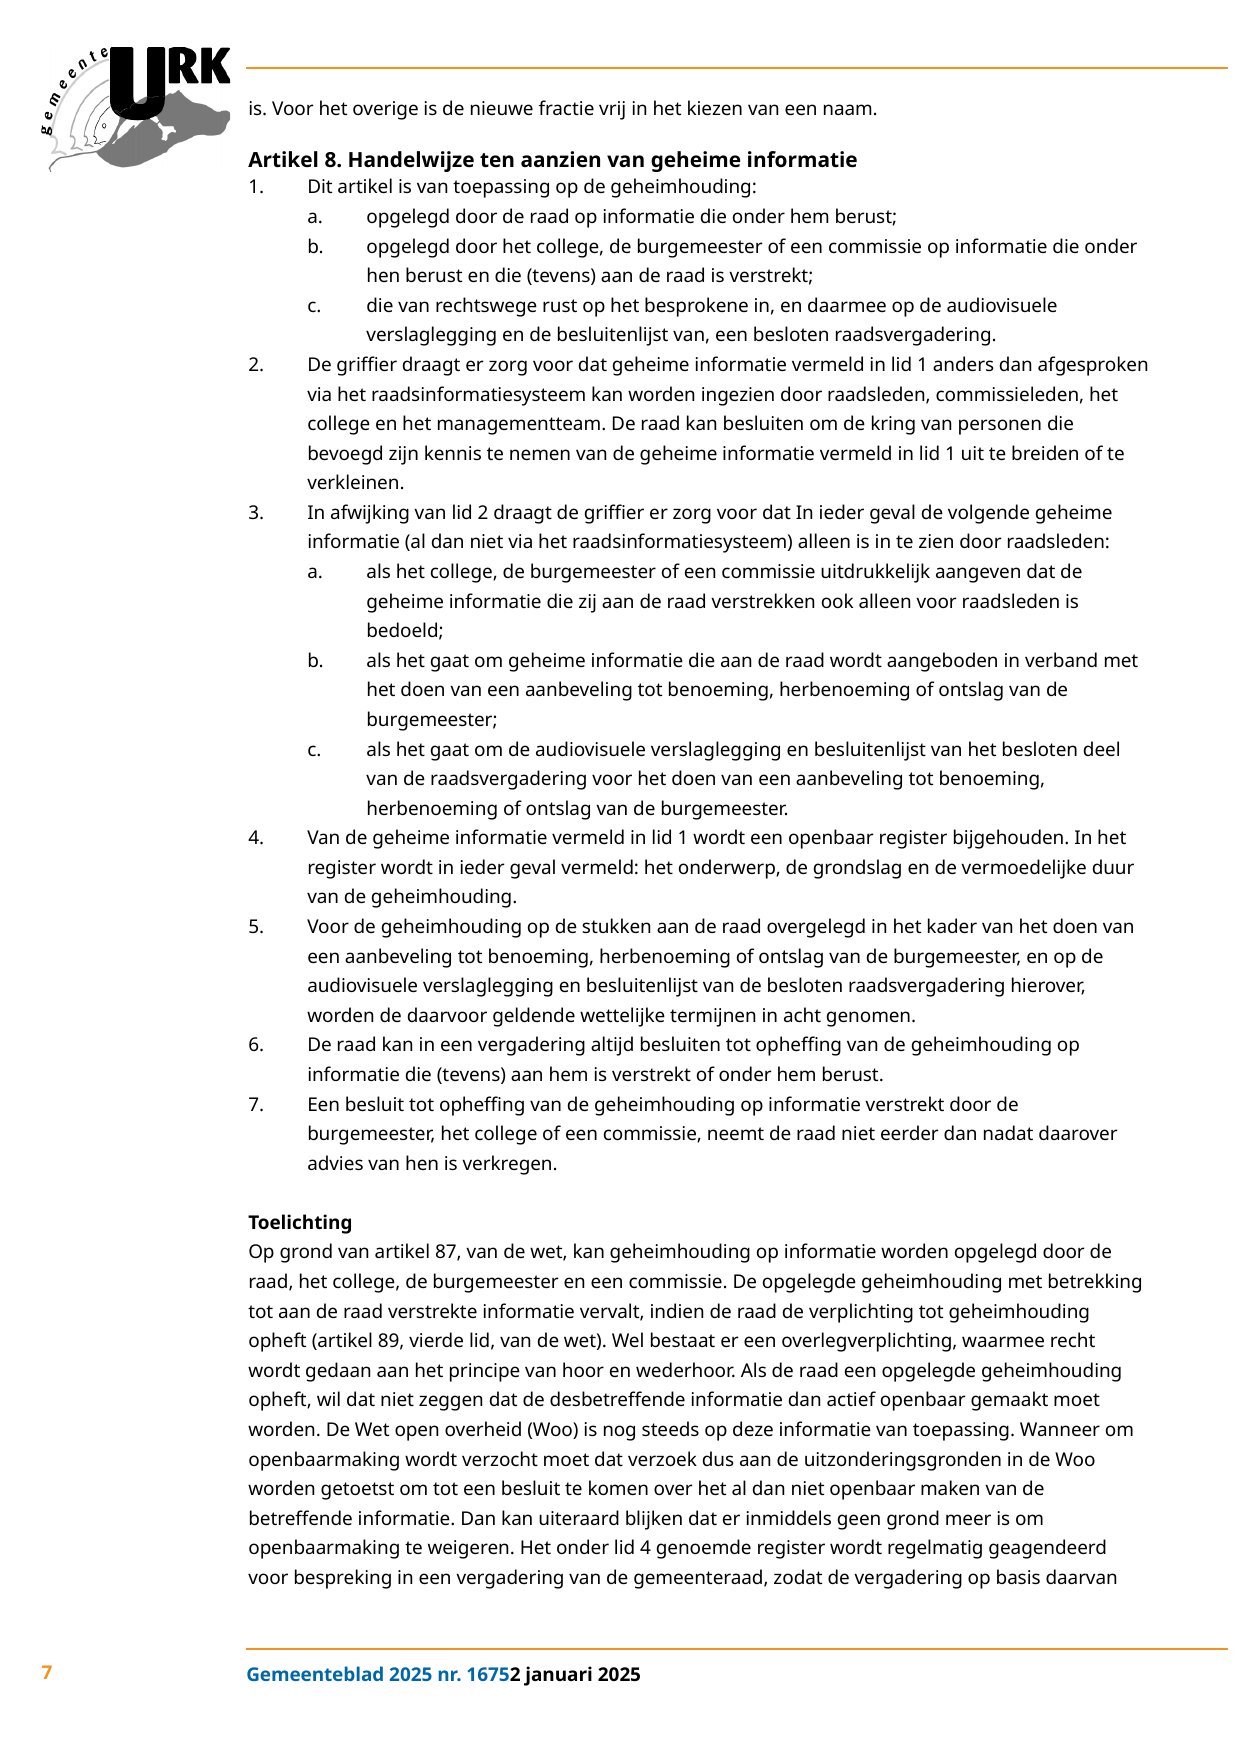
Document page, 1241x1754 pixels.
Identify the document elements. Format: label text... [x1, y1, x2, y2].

list Van de geheime informatie vermeld in lid 1 wordt een openbaar register bijgehouden. In het register wordt in ieder geval vermeld: het onderwerp, de grondslag en de vermoedelijke duur van de geheimhouding. [248, 824, 1152, 909]
list In afwijking van lid 2 draagt de griffier er zorg voor dat In ieder geval de volgende geheime informatie (al dan niet via het raadsinformatiesysteem) alleen is in te zien door raadsleden: [248, 499, 1152, 554]
list De raad kan in een vergadering altijd besluiten tot opheffing van de geheimhouding op informatie die (tevens) aan hem is verstrekt of onder hem berust. [248, 1032, 1152, 1087]
list Een besluit tot opheffing van de geheimhouding op informatie verstrekt door de burgemeester, het college of een commissie, neemt de raad niet eerder dan nadat daarover advies van hen is verkregen. [248, 1091, 1152, 1176]
text is. Voor het overige is de nieuwe fractie vrij in het kiezen van een naam. [248, 95, 1152, 121]
text Toelichting [248, 1209, 1152, 1235]
list De griffier draagt er zorg voor dat geheime informatie vermeld in lid 1 anders dan afgesproken via het raadsinformatiesysteem kan worden ingezien door raadsleden, commissieleden, het college en het managementteam. De raad kan besluiten om de kring van personen die bevoegd zijn kennis te nemen van de geheime informatie vermeld in lid 1 uit te breiden of te verkleinen. [248, 351, 1152, 495]
list als het college, de burgemeester of een commissie uitdrukkelijk aangeven dat de geheime informatie die zij aan de raad verstrekken ook alleen voor raadsleden is bedoeld; [307, 558, 1152, 643]
list Dit artikel is van toepassing op de geheimhouding: [248, 174, 1152, 199]
list opgelegd door de raad op informatie die onder hem berust; [307, 203, 1152, 229]
list Voor de geheimhouding op de stukken aan de raad overgelegd in het kader van het doen van een aanbeveling tot benoeming, herbenoeming of ontslag van de burgemeester, en op de audiovisuele verslaglegging en besluitenlijst van de besloten raadsvergadering hierover, worden de daarvoor geldende wettelijke termijnen in acht genomen. [248, 913, 1152, 1028]
picture [41, 47, 231, 172]
list die van rechtswege rust op het besprokene in, en daarmee op de audiovisuele verslaglegging en de besluitenlijst van, een besloten raadsvergadering. [307, 292, 1152, 347]
text Op grond van artikel 87, van de wet, kan geheimhouding op informatie worden opgelegd door de raad, het college, de burgemeester en een commissie. De opgelegde geheimhouding met betrekking tot aan de raad verstrekte informatie vervalt, indien de raad de verplichting tot geheimhouding opheft (artikel 89, vierde lid, van de wet). Wel bestaat er een overlegverplichting, waarmee recht wordt gedaan aan het principe van hoor en wederhoor. Als de raad een opgelegde geheimhouding opheft, wil dat niet zeggen dat de desbetreffende informatie dan actief openbaar gemaakt moet worden. De Wet open overheid (Woo) is nog steeds op deze informatie van toepassing. Wanneer om openbaarmaking wordt verzocht moet dat verzoek dus aan de uitzonderingsgronden in de Woo worden getoetst om tot een besluit te komen over het al dan niet openbaar maken van de betreffende informatie. Dan kan uiteraard blijken dat er inmiddels geen grond meer is om openbaarmaking te weigeren. Het onder lid 4 genoemde register wordt regelmatig geagendeerd voor bespreking in een vergadering van de gemeenteraad, zodat de vergadering op basis daarvan [248, 1239, 1152, 1590]
list opgelegd door het college, de burgemeester of een commissie op informatie die onder hen berust en die (tevens) aan de raad is verstrekt; [307, 233, 1152, 288]
text Artikel 8. Handelwijze ten aanzien van geheime informatie [248, 145, 1152, 174]
list als het gaat om geheime informatie die aan de raad wordt aangeboden in verband met het doen van een aanbeveling tot benoeming, herbenoeming of ontslag van de burgemeester; [307, 647, 1152, 732]
list als het gaat om de audiovisuele verslaglegging en besluitenlijst van het besloten deel van de raadsvergadering voor het doen van een aanbeveling tot benoeming, herbenoeming of ontslag van de burgemeester. [307, 736, 1152, 821]
